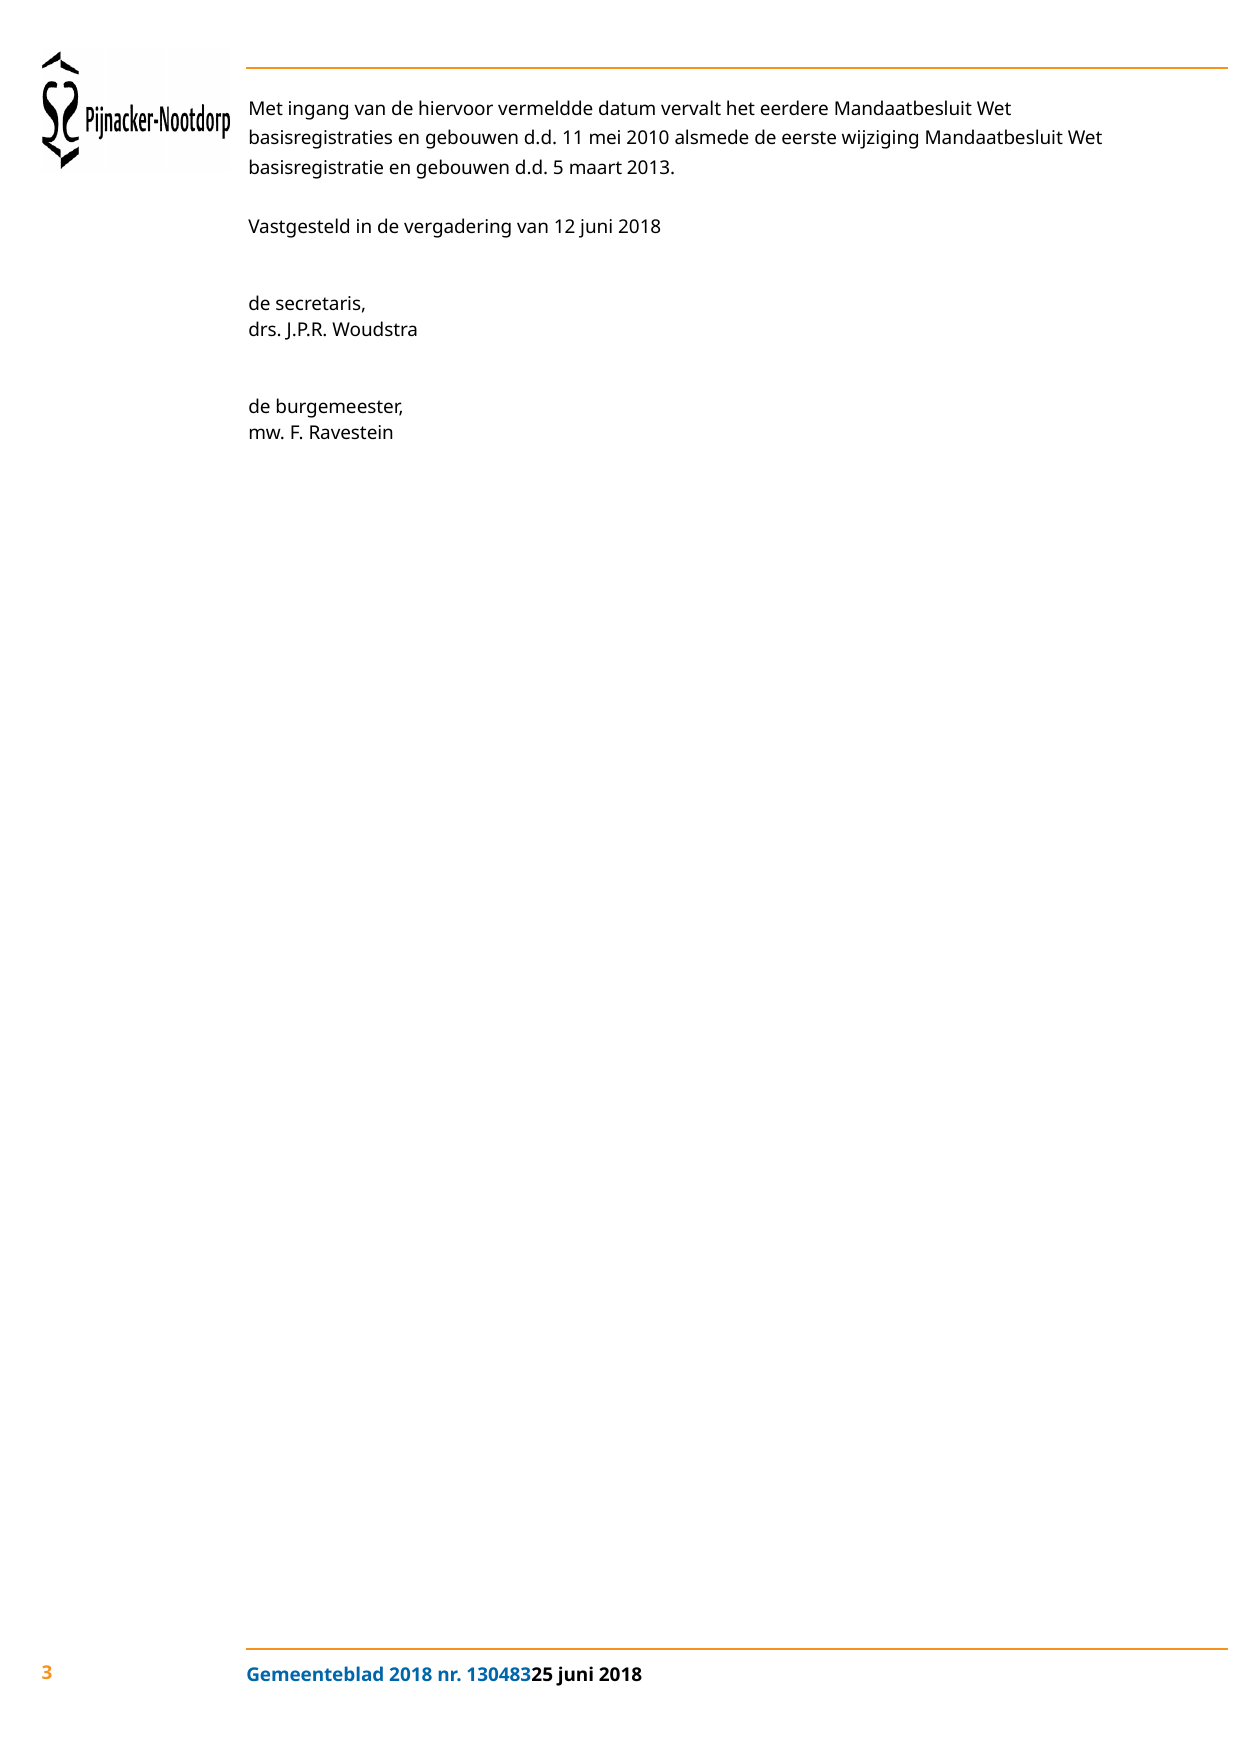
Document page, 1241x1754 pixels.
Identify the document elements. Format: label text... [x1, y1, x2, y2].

text Met ingang van de hiervoor vermeldde datum vervalt het eerdere Mandaatbesluit Wet basisregistraties en gebouwen d.d. 11 mei 2010 alsmede de eerste wijziging Mandaatbesluit Wet basisregistratie en gebouwen d.d. 5 maart 2013. [248, 95, 1152, 180]
text Vastgesteld in de vergadering van 12 juni 2018 [248, 213, 1152, 239]
text mw. F. Ravestein [248, 419, 1152, 445]
text de burgemeester, [248, 393, 1152, 419]
text drs. J.P.R. Woudstra [248, 316, 1152, 342]
text de secretaris, [248, 290, 1152, 316]
picture [41, 47, 231, 172]
